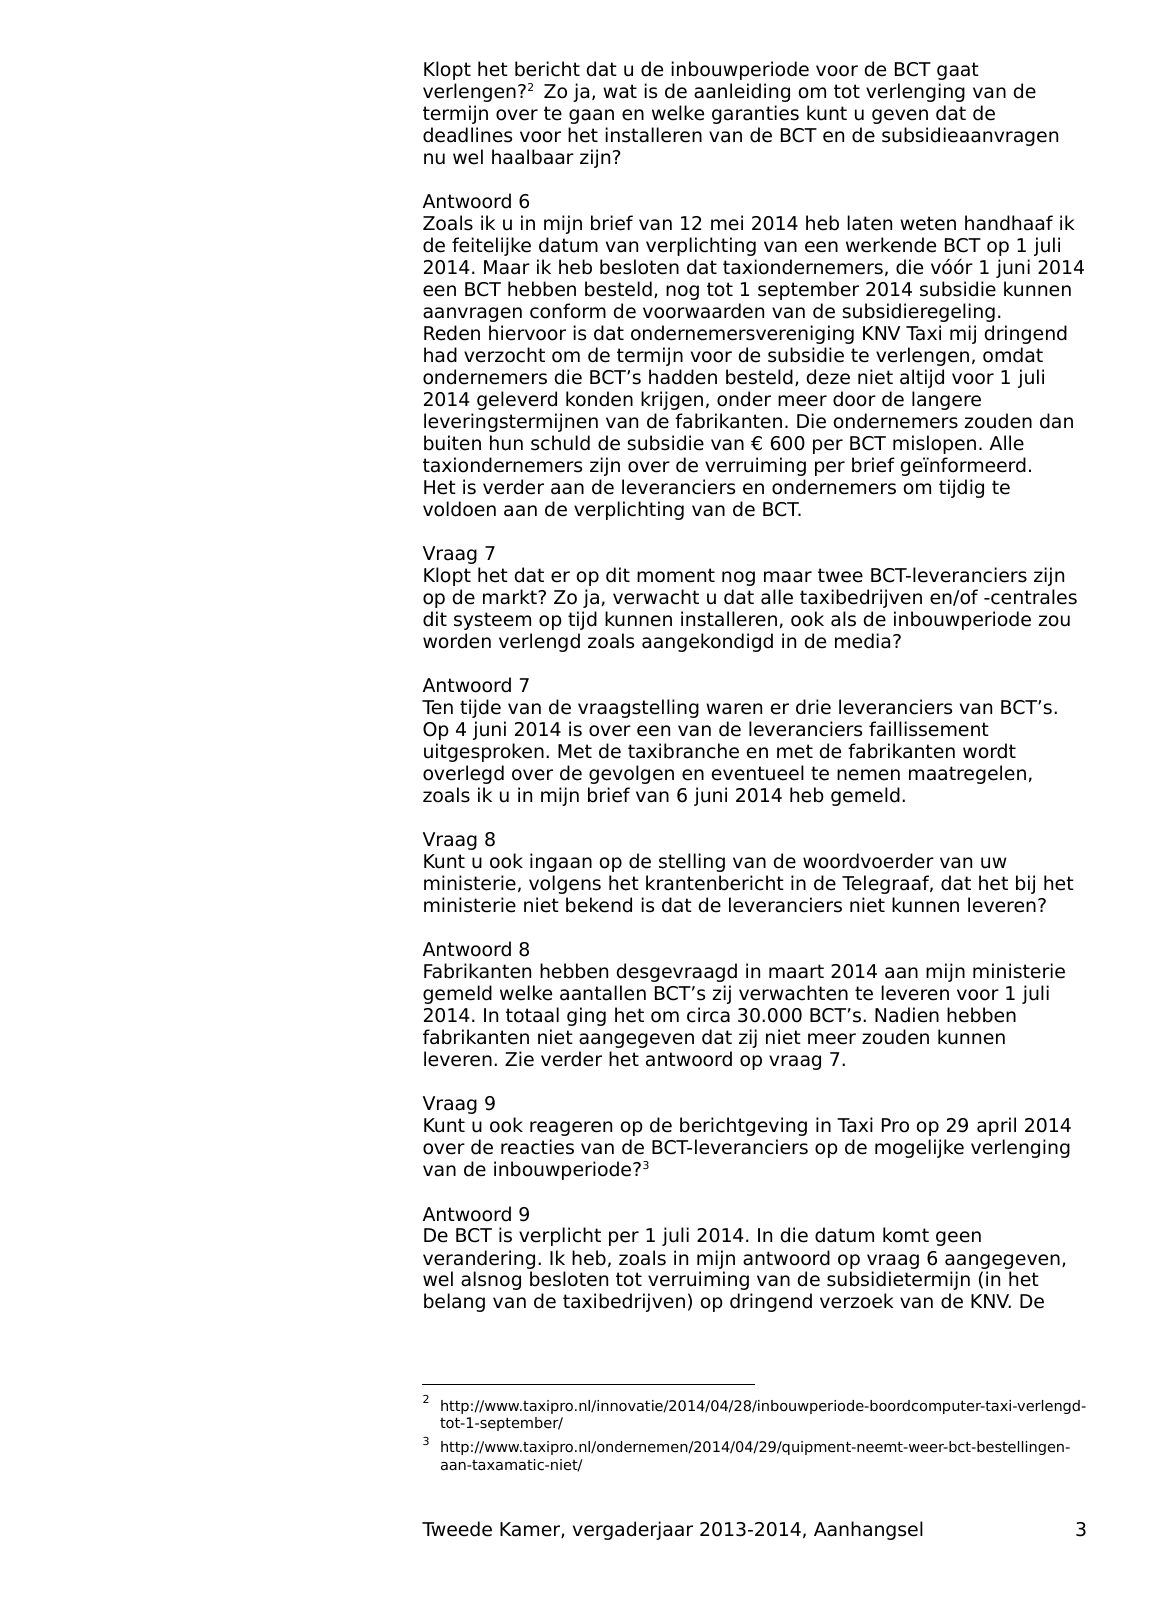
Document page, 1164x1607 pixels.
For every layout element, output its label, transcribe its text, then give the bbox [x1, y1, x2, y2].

text Reden hiervoor is dat ondernemersvereniging KNV Taxi mij dringend had verzocht om de termijn voor de subsidie te verlengen, omdat ondernemers die BCT’s hadden besteld, deze niet altijd voor 1 juli 2014 geleverd konden krijgen, onder meer door de langere leveringstermijnen van de fabrikanten. Die ondernemers zouden dan buiten hun schuld de subsidie van € 600 per BCT mislopen. Alle taxiondernemers zijn over de verruiming per brief geïnformeerd. [422, 323, 1087, 477]
text http://www.taxipro.nl/innovatie/2014/04/28/inbouwperiode-boordcomputer-taxi-verlengd-tot-1-september/ [422, 1393, 1087, 1432]
text Antwoord 7 [422, 675, 1087, 697]
text Het is verder aan de leveranciers en ondernemers om tijdig te voldoen aan de verplichting van de BCT. [422, 477, 1087, 521]
text Kunt u ook ingaan op de stelling van de woordvoerder van uw ministerie, volgens het krantenbericht in de Telegraaf, dat het bij het ministerie niet bekend is dat de leveranciers niet kunnen leveren? [422, 851, 1087, 917]
text http://www.taxipro.nl/ondernemen/2014/04/29/quipment-neemt-weer-bct-bestellingen-aan-taxamatic-niet/ [422, 1435, 1087, 1474]
text Vraag 8 [422, 829, 1087, 851]
text Antwoord 6 [422, 191, 1087, 213]
text Antwoord 8 [422, 939, 1087, 961]
text Vraag 9 [422, 1093, 1087, 1115]
text Antwoord 9 [422, 1203, 1087, 1225]
text Klopt het bericht dat u de inbouwperiode voor de BCT gaat verlengen? Zo ja, wat is de aanleiding om tot verlenging van de termijn over te gaan en welke garanties kunt u geven dat de deadlines voor het installeren van de BCT en de subsidieaanvragen nu wel haalbaar zijn? [422, 59, 1087, 169]
text Klopt het dat er op dit moment nog maar twee BCT-leveranciers zijn op de markt? Zo ja, verwacht u dat alle taxibedrijven en/of -centrales dit systeem op tijd kunnen installeren, ook als de inbouwperiode zou worden verlengd zoals aangekondigd in de media? [422, 565, 1087, 653]
text Zoals ik u in mijn brief van 12 mei 2014 heb laten weten handhaaf ik de feitelijke datum van verplichting van een werkende BCT op 1 juli 2014. Maar ik heb besloten dat taxiondernemers, die vóór 1 juni 2014 een BCT hebben besteld, nog tot 1 september 2014 subsidie kunnen aanvragen conform de voorwaarden van de subsidieregeling. [422, 213, 1087, 323]
text Vraag 7 [422, 543, 1087, 565]
text De BCT is verplicht per 1 juli 2014. In die datum komt geen verandering. Ik heb, zoals in mijn antwoord op vraag 6 aangegeven, wel alsnog besloten tot verruiming van de subsidietermijn (in het belang van de taxibedrijven) op dringend verzoek van de KNV. De [422, 1225, 1087, 1313]
text Ten tijde van de vraagstelling waren er drie leveranciers van BCT’s. Op 4 juni 2014 is over een van de leveranciers faillissement uitgesproken. Met de taxibranche en met de fabrikanten wordt overlegd over de gevolgen en eventueel te nemen maatregelen, zoals ik u in mijn brief van 6 juni 2014 heb gemeld. [422, 697, 1087, 807]
text Kunt u ook reageren op de berichtgeving in Taxi Pro op 29 april 2014 over de reacties van de BCT-leveranciers op de mogelijke verlenging van de inbouwperiode? [422, 1115, 1087, 1181]
text Fabrikanten hebben desgevraagd in maart 2014 aan mijn ministerie gemeld welke aantallen BCT’s zij verwachten te leveren voor 1 juli 2014. In totaal ging het om circa 30.000 BCT’s. Nadien hebben fabrikanten niet aangegeven dat zij niet meer zouden kunnen leveren. Zie verder het antwoord op vraag 7. [422, 961, 1087, 1071]
